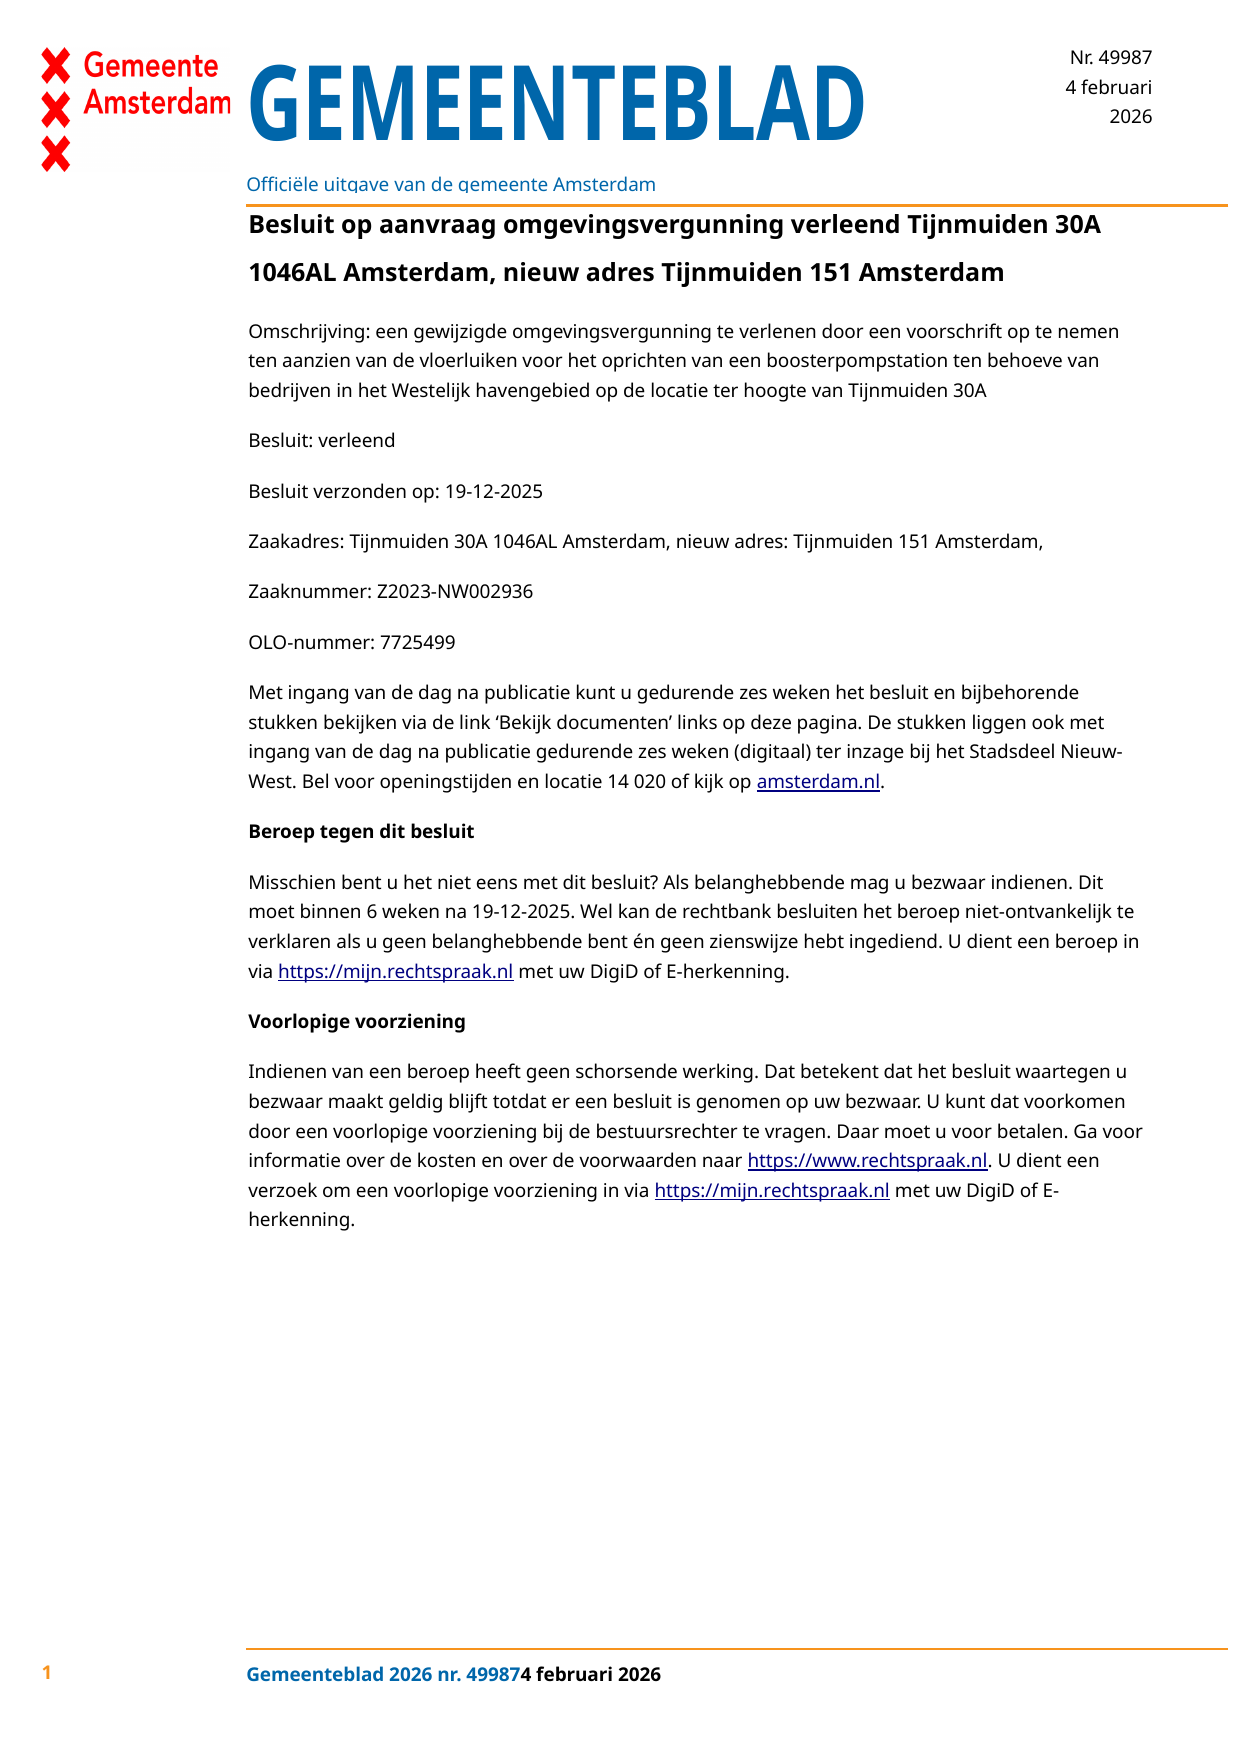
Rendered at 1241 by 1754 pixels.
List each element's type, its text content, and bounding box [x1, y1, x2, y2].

text Beroep tegen dit besluit [248, 819, 1152, 844]
text Zaaknummer: Z2023-NW002936 [248, 579, 1152, 604]
text Met ingang van de dag na publicatie kunt u gedurende zes weken het besluit en bijbehorende stukken bekijken via de link ‘Bekijk documenten’ links op deze pagina. De stukken liggen ook met ingang van de dag na publicatie gedurende zes weken (digitaal) ter inzage bij het Stadsdeel Nieuw-West. Bel voor openingstijden en locatie 14 020 of kijk op amsterdam.nl. [248, 679, 1152, 794]
picture [41, 47, 231, 172]
text Zaakadres: Tijnmuiden 30A 1046AL Amsterdam, nieuw adres: Tijnmuiden 151 Amsterdam, [248, 528, 1152, 554]
text Voorlopige voorziening [248, 1008, 1152, 1034]
text Besluit op aanvraag omgevingsvergunning verleend Tijnmuiden 30A 1046AL Amsterdam, nieuw adres Tijnmuiden 151 Amsterdam [248, 207, 1152, 288]
text Misschien bent u het niet eens met dit besluit? Als belanghebbende mag u bezwaar indienen. Dit moet binnen 6 weken na 19-12-2025. Wel kan de rechtbank besluiten het beroep niet-ontvankelijk te verklaren als u geen belanghebbende bent én geen zienswijze hebt ingediend. U dient een beroep in via https://mijn.rechtspraak.nl met uw DigiD of E-herkenning. [248, 869, 1152, 984]
text OLO-nummer: 7725499 [248, 629, 1152, 655]
text Besluit: verleend [248, 427, 1152, 453]
text Besluit verzonden op: 19-12-2025 [248, 478, 1152, 504]
text Indienen van een beroep heeft geen schorsende werking. Dat betekent dat het besluit waartegen u bezwaar maakt geldig blijft totdat er een besluit is genomen op uw bezwaar. U kunt dat voorkomen door een voorlopige voorziening bij de bestuursrechter te vragen. Daar moet u voor betalen. Ga voor informatie over de kosten en over de voorwaarden naar https://www.rechtspraak.nl. U dient een verzoek om een voorlopige voorziening in via https://mijn.rechtspraak.nl met uw DigiD of E-herkenning. [248, 1059, 1152, 1232]
text Omschrijving: een gewijzigde omgevingsvergunning te verlenen door een voorschrift op te nemen ten aanzien van de vloerluiken voor het oprichten van een boosterpompstation ten behoeve van bedrijven in het Westelijk havengebied op de locatie ter hoogte van Tijnmuiden 30A [248, 318, 1152, 403]
